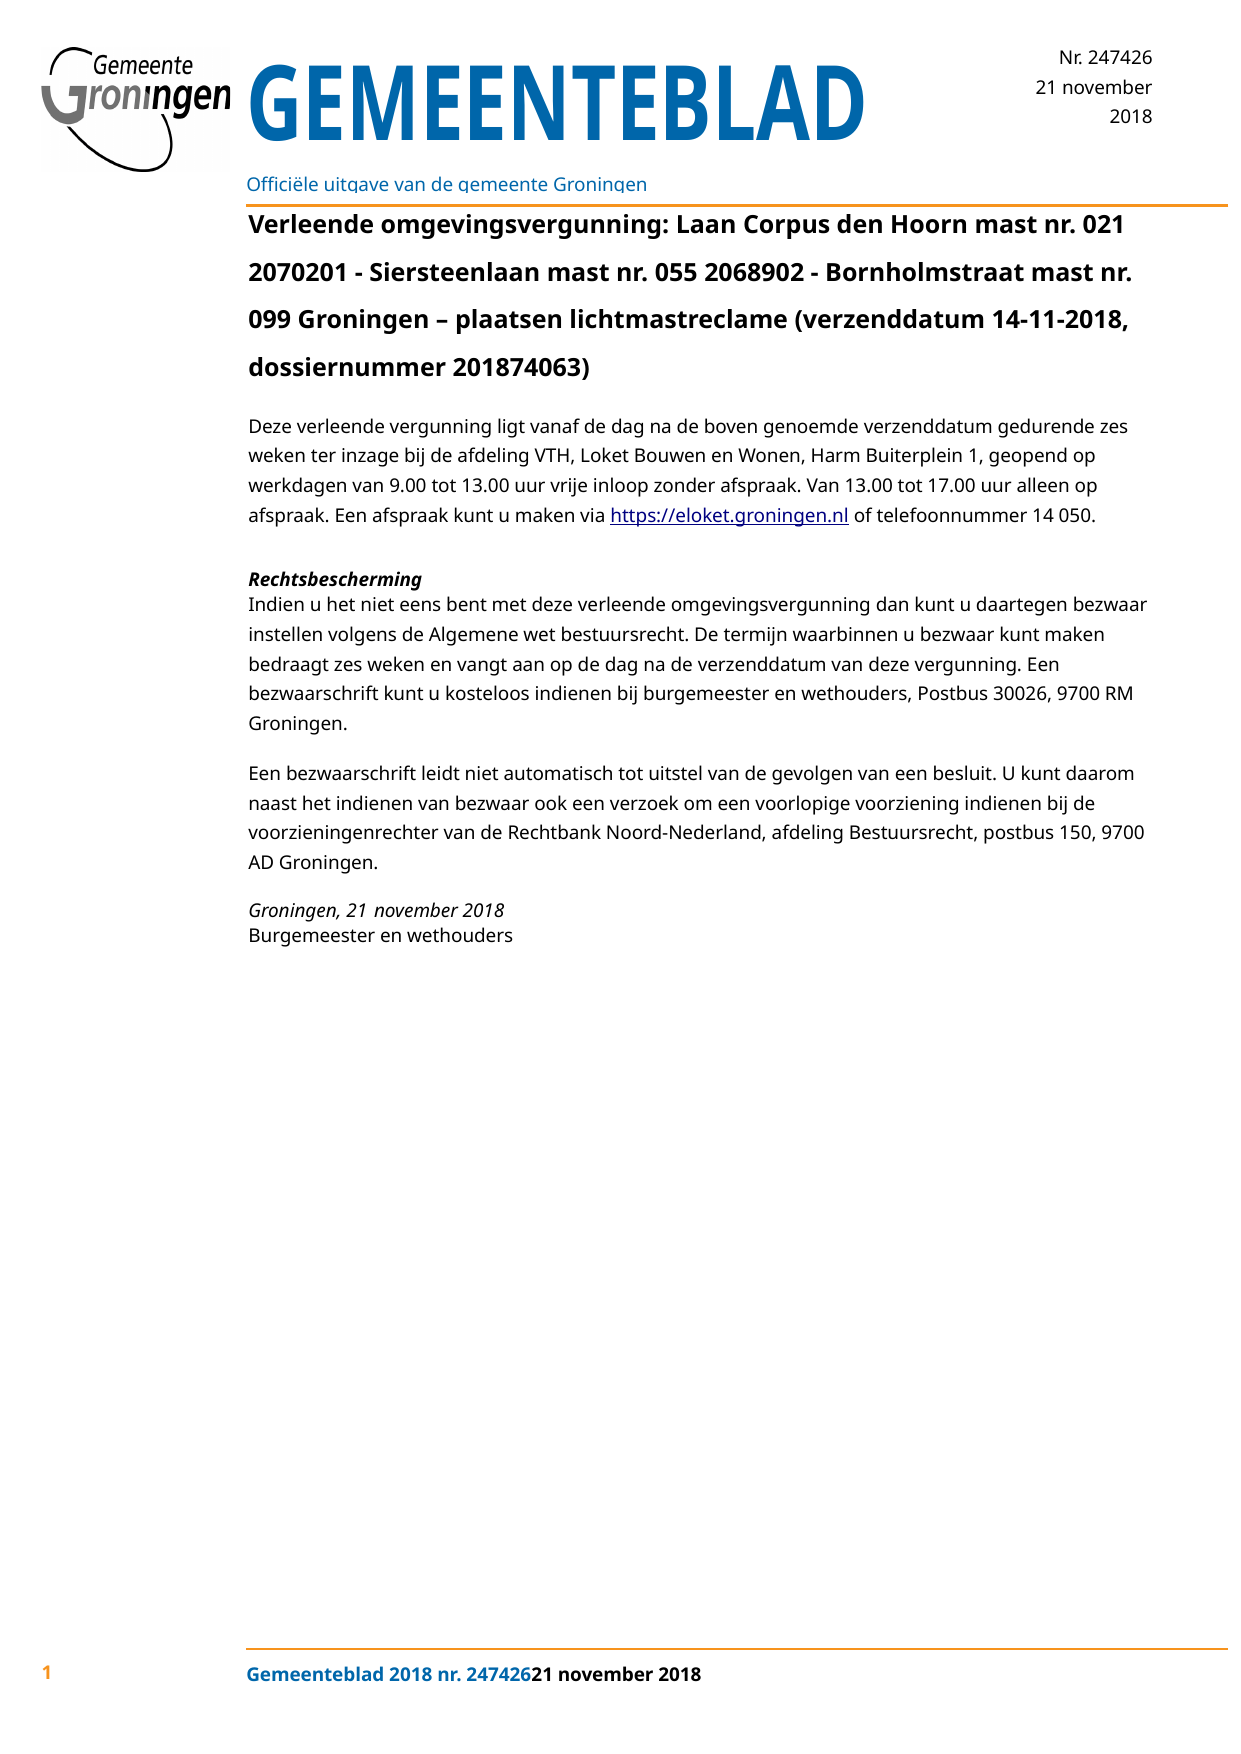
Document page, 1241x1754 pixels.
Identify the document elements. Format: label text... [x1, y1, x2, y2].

picture [41, 47, 231, 172]
text Verleende omgevingsvergunning: Laan Corpus den Hoorn mast nr. 021 2070201 - Siersteenlaan mast nr. 055 2068902 - Bornholmstraat mast nr. 099 Groningen – plaatsen lichtmastreclame (verzenddatum 14-11-2018, dossiernummer 201874063) [248, 207, 1152, 384]
text Een bezwaarschrift leidt niet automatisch tot uitstel van de gevolgen van een besluit. U kunt daarom naast het indienen van bezwaar ook een verzoek om een voorlopige voorziening indienen bij de voorzieningenrechter van de Rechtbank Noord-Nederland, afdeling Bestuursrecht, postbus 150, 9700 AD Groningen. [248, 760, 1152, 875]
text Burgemeester en wethouders [248, 923, 1152, 948]
text Indien u het niet eens bent met deze verleende omgevingsvergunning dan kunt u daartegen bezwaar instellen volgens de Algemene wet bestuursrecht. De termijn waarbinnen u bezwaar kunt maken bedraagt zes weken en vangt aan op de dag na de verzenddatum van deze vergunning. Een bezwaarschrift kunt u kosteloos indienen bij burgemeester en wethouders, Postbus 30026, 9700 RM Groningen. [248, 592, 1152, 736]
text Rechtsbescherming [248, 566, 1152, 592]
text Deze verleende vergunning ligt vanaf de dag na de boven genoemde verzenddatum gedurende zes weken ter inzage bij de afdeling VTH, Loket Bouwen en Wonen, Harm Buiterplein 1, geopend op werkdagen van 9.00 tot 13.00 uur vrije inloop zonder afspraak. Van 13.00 tot 17.00 uur alleen op afspraak. Een afspraak kunt u maken via https://eloket.groningen.nl of telefoonnummer 14 050. [248, 413, 1152, 528]
text Groningen, 21 november 2018 [248, 897, 1152, 923]
